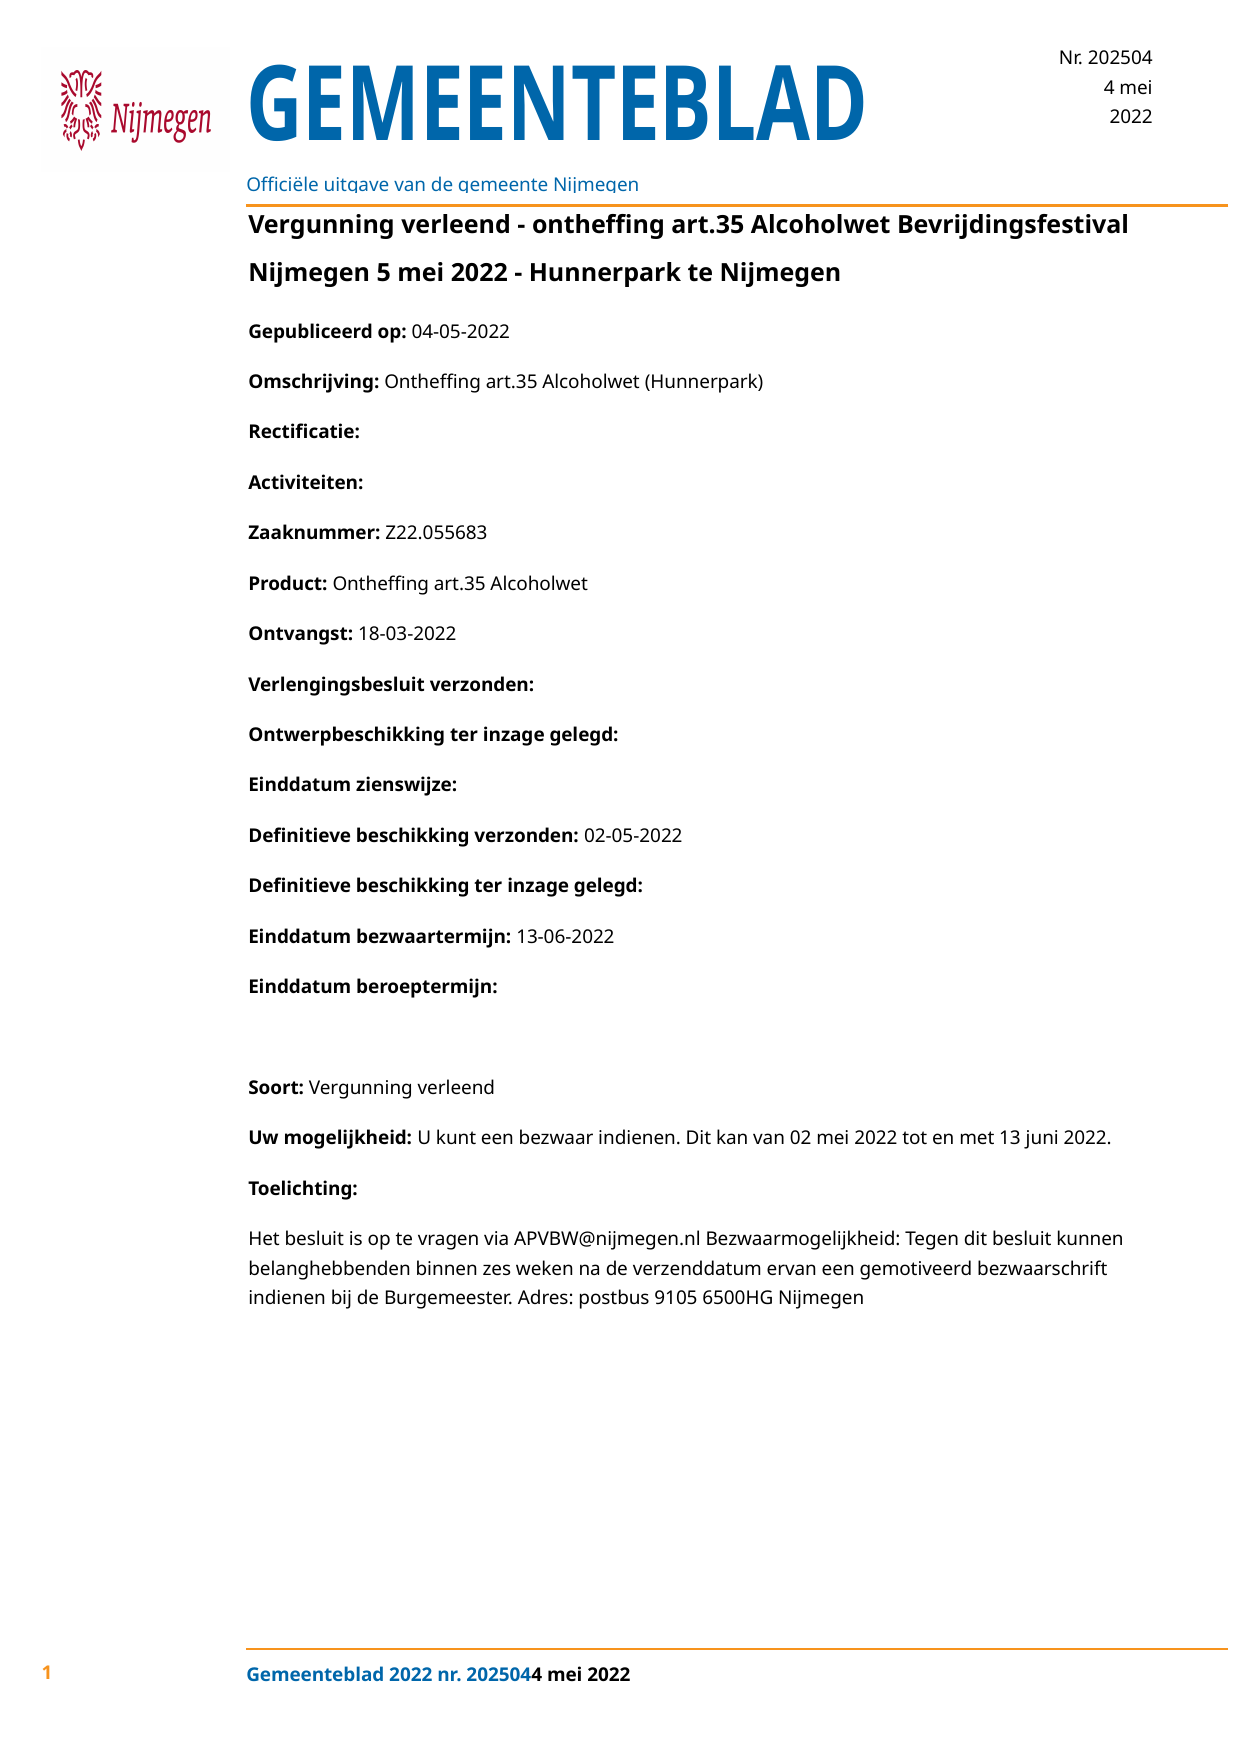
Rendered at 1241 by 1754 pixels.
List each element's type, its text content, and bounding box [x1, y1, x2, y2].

text Vergunning verleend - ontheffing art.35 Alcoholwet Bevrijdingsfestival Nijmegen 5 mei 2022 - Hunnerpark te Nijmegen [248, 207, 1152, 288]
text Uw mogelijkheid: U kunt een bezwaar indienen. Dit kan van 02 mei 2022 tot en met 13 juni 2022. [248, 1124, 1152, 1150]
text Definitieve beschikking verzonden: 02-05-2022 [248, 822, 1152, 848]
text Einddatum bezwaartermijn: 13-06-2022 [248, 923, 1152, 949]
text Einddatum zienswijze: [248, 772, 1152, 797]
text Verlengingsbesluit verzonden: [248, 671, 1152, 697]
text Einddatum beroeptermijn: [248, 973, 1152, 999]
text Omschrijving: Ontheffing art.35 Alcoholwet (Hunnerpark) [248, 368, 1152, 394]
text Activiteiten: [248, 469, 1152, 495]
picture [41, 47, 231, 172]
text Ontvangst: 18-03-2022 [248, 620, 1152, 646]
text Definitieve beschikking ter inzage gelegd: [248, 872, 1152, 898]
text Ontwerpbeschikking ter inzage gelegd: [248, 721, 1152, 747]
text Product: Ontheffing art.35 Alcoholwet [248, 570, 1152, 596]
text Zaaknummer: Z22.055683 [248, 519, 1152, 545]
text Het besluit is op te vragen via APVBW@nijmegen.nl Bezwaarmogelijkheid: Tegen dit besluit kunnen belanghebbenden binnen zes weken na de verzenddatum ervan een gemotiveerd bezwaarschrift indienen bij de Burgemeester. Adres: postbus 9105 6500HG Nijmegen [248, 1225, 1152, 1310]
text Gepubliceerd op: 04-05-2022 [248, 318, 1152, 344]
text Toelichting: [248, 1175, 1152, 1201]
text Soort: Vergunning verleend [248, 1074, 1152, 1100]
text Rectificatie: [248, 419, 1152, 444]
